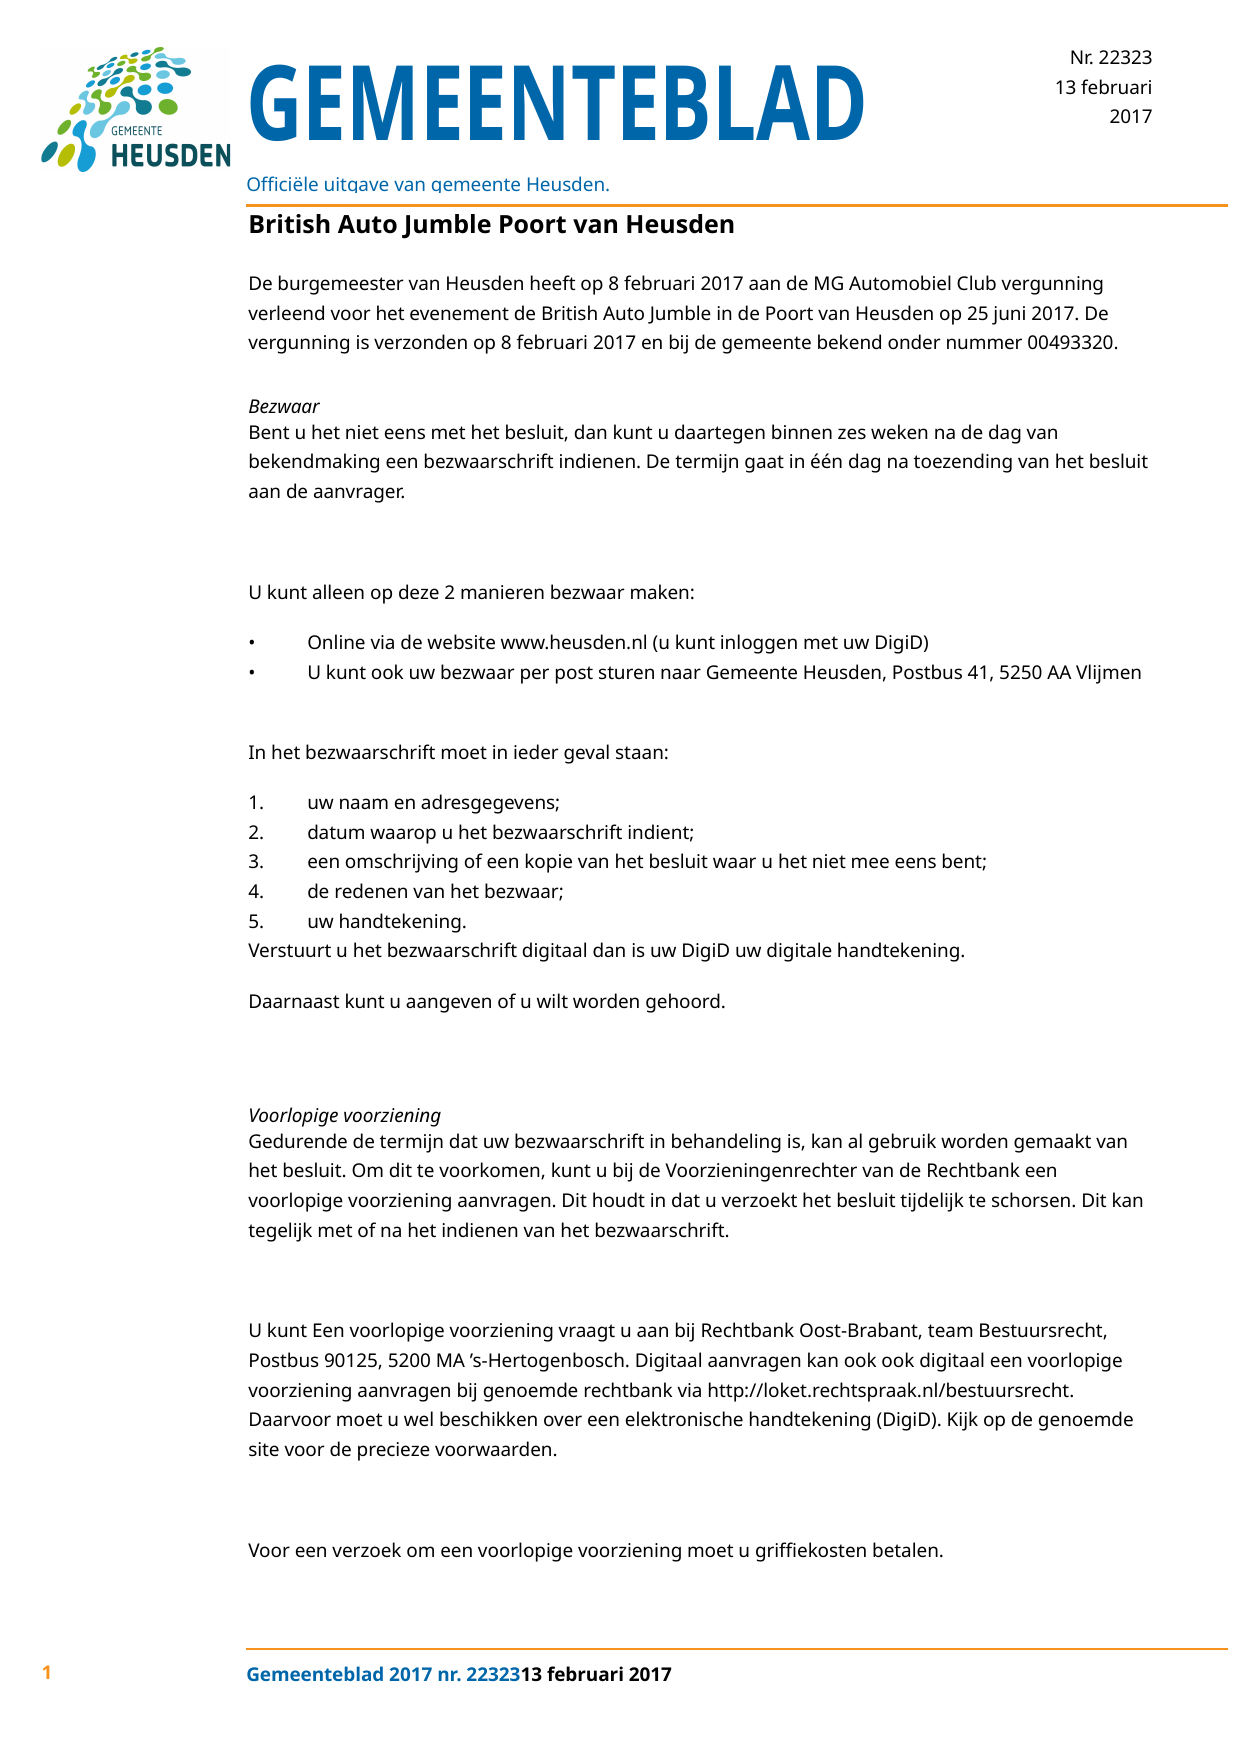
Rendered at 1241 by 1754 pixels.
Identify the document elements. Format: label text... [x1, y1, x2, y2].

list een omschrijving of een kopie van het besluit waar u het niet mee eens bent; [248, 849, 1152, 874]
text Voor een verzoek om een voorlopige voorziening moet u griffiekosten betalen. [248, 1537, 1152, 1562]
text In het bezwaarschrift moet in ieder geval staan: [248, 739, 1152, 765]
list uw handtekening. [248, 908, 1152, 934]
text Bent u het niet eens met het besluit, dan kunt u daartegen binnen zes weken na de dag van bekendmaking een bezwaarschrift indienen. De termijn gaat in één dag na toezending van het besluit aan de aanvrager. [248, 419, 1152, 504]
text Voorlopige voorziening [248, 1102, 1152, 1128]
text Bezwaar [248, 393, 1152, 419]
text U kunt alleen op deze 2 manieren bezwaar maken: [248, 579, 1152, 605]
picture [41, 47, 231, 172]
list de redenen van het bezwaar; [248, 878, 1152, 904]
list U kunt ook uw bezwaar per post sturen naar Gemeente Heusden, Postbus 41, 5250 AA Vlijmen [248, 659, 1152, 685]
text U kunt Een voorlopige voorziening vraagt u aan bij Rechtbank Oost-Brabant, team Bestuursrecht, Postbus 90125, 5200 MA ’s-Hertogenbosch. Digitaal aanvragen kan ook ook digitaal een voorlopige voorziening aanvragen bij genoemde rechtbank via http://loket.rechtspraak.nl/bestuursrecht. Daarvoor moet u wel beschikken over een elektronische handtekening (DigiD). Kijk op de genoemde site voor de precieze voorwaarden. [248, 1318, 1152, 1462]
list Online via de website www.heusden.nl (u kunt inloggen met uw DigiD) [248, 629, 1152, 655]
text De burgemeester van Heusden heeft op 8 februari 2017 aan de MG Automobiel Club vergunning verleend voor het evenement de British Auto Jumble in de Poort van Heusden op 25 juni 2017. De vergunning is verzonden op 8 februari 2017 en bij de gemeente bekend onder nummer 00493320. [248, 270, 1152, 355]
text British Auto Jumble Poort van Heusden [248, 207, 1152, 241]
list datum waarop u het bezwaarschrift indient; [248, 819, 1152, 845]
text Gedurende de termijn dat uw bezwaarschrift in behandeling is, kan al gebruik worden gemaakt van het besluit. Om dit te voorkomen, kunt u bij de Voorzieningenrechter van de Rechtbank een voorlopige voorziening aanvragen. Dit houdt in dat u verzoekt het besluit tijdelijk te schorsen. Dit kan tegelijk met of na het indienen van het bezwaarschrift. [248, 1128, 1152, 1242]
text Verstuurt u het bezwaarschrift digitaal dan is uw DigiD uw digitale handtekening. [248, 937, 1152, 963]
list uw naam en adresgegevens; [248, 789, 1152, 815]
text Daarnaast kunt u aangeven of u wilt worden gehoord. [248, 988, 1152, 1014]
